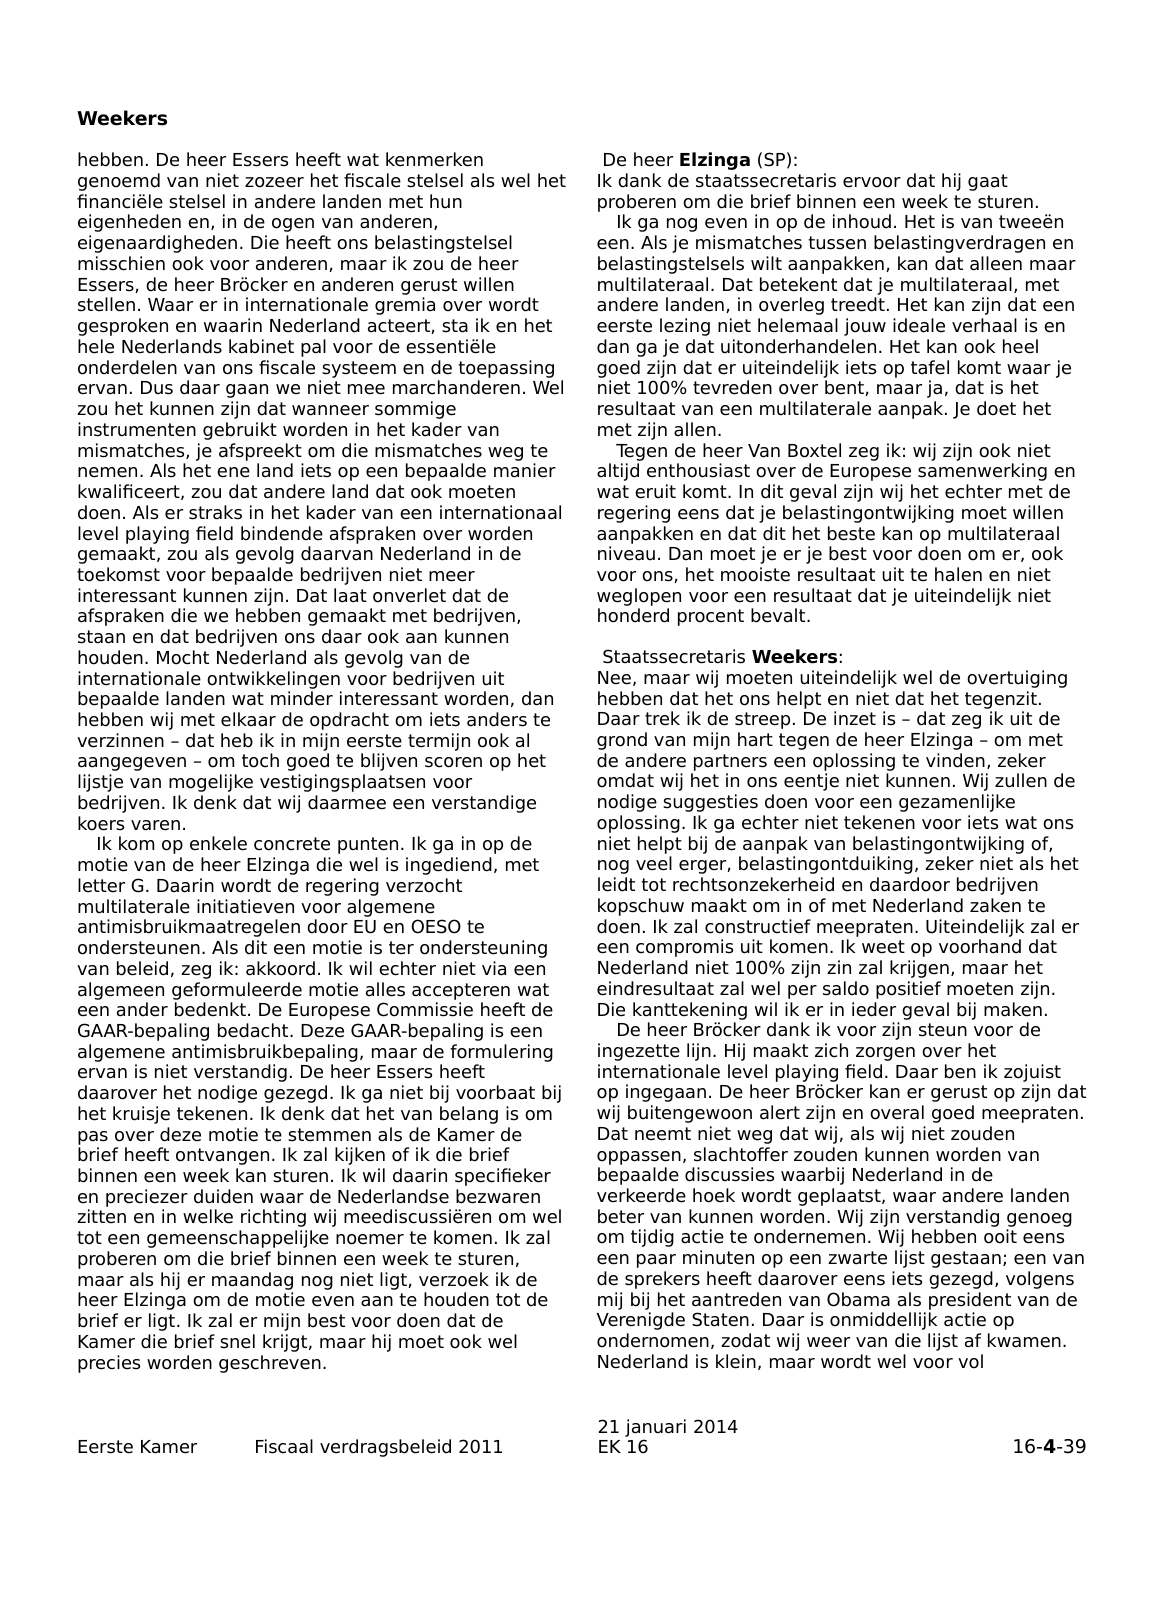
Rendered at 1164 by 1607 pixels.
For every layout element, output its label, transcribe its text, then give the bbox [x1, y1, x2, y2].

text hebben. De heer Essers heeft wat kenmerken genoemd van niet zozeer het fiscale stelsel als wel het financiële stelsel in andere landen met hun eigenheden en, in de ogen van anderen, eigenaardigheden. Die heeft ons belastingstelsel misschien ook voor anderen, maar ik zou de heer Essers, de heer Bröcker en anderen gerust willen stellen. Waar er in internationale gremia over wordt gesproken en waarin Nederland acteert, sta ik en het hele Nederlands kabinet pal voor de essentiële onderdelen van ons fiscale systeem en de toepassing ervan. Dus daar gaan we niet mee marchanderen. Wel zou het kunnen zijn dat wanneer sommige instrumenten gebruikt worden in het kader van mismatches, je afspreekt om die mismatches weg te nemen. Als het ene land iets op een bepaalde manier kwalificeert, zou dat andere land dat ook moeten doen. Als er straks in het kader van een internationaal level playing field bindende afspraken over worden gemaakt, zou als gevolg daarvan Nederland in de toekomst voor bepaalde bedrijven niet meer interessant kunnen zijn. Dat laat onverlet dat de afspraken die we hebben gemaakt met bedrijven, staan en dat bedrijven ons daar ook aan kunnen houden. Mocht Nederland als gevolg van de internationale ontwikkelingen voor bedrijven uit bepaalde landen wat minder interessant worden, dan hebben wij met elkaar de opdracht om iets anders te verzinnen – dat heb ik in mijn eerste termijn ook al aangegeven – om toch goed te blijven scoren op het lijstje van mogelijke vestigingsplaatsen voor bedrijven. Ik denk dat wij daarmee een verstandige koers varen. [77, 150, 567, 834]
text Tegen de heer Van Boxtel zeg ik: wij zijn ook niet altijd enthousiast over de Europese samenwerking en wat eruit komt. In dit geval zijn wij het echter met de regering eens dat je belastingontwijking moet willen aanpakken en dat dit het beste kan op multilateraal niveau. Dan moet je er je best voor doen om er, ook voor ons, het mooiste resultaat uit te halen en niet weglopen voor een resultaat dat je uiteindelijk niet honderd procent bevalt. [596, 440, 1087, 627]
text Nee, maar wij moeten uiteindelijk wel de overtuiging hebben dat het ons helpt en niet dat het tegenzit. Daar trek ik de streep. De inzet is – dat zeg ik uit de grond van mijn hart tegen de heer Elzinga – om met de andere partners een oplossing te vinden, zeker omdat wij het in ons eentje niet kunnen. Wij zullen de nodige suggesties doen voor een gezamenlijke oplossing. Ik ga echter niet tekenen voor iets wat ons niet helpt bij de aanpak van belastingontwijking of, nog veel erger, belastingontduiking, zeker niet als het leidt tot rechtsonzekerheid en daardoor bedrijven kopschuw maakt om in of met Nederland zaken te doen. Ik zal constructief meepraten. Uiteindelijk zal er een compromis uit komen. Ik weet op voorhand dat Nederland niet 100% zijn zin zal krijgen, maar het eindresultaat zal wel per saldo positief moeten zijn. Die kanttekening wil ik er in ieder geval bij maken. [596, 668, 1087, 1020]
text Staatssecretaris Weekers: [596, 647, 1087, 668]
text De heer Bröcker dank ik voor zijn steun voor de ingezette lijn. Hij maakt zich zorgen over het internationale level playing field. Daar ben ik zojuist op ingegaan. De heer Bröcker kan er gerust op zijn dat wij buitengewoon alert zijn en overal goed meepraten. Dat neemt niet weg dat wij, als wij niet zouden oppassen, slachtoffer zouden kunnen worden van bepaalde discussies waarbij Nederland in de verkeerde hoek wordt geplaatst, waar andere landen beter van kunnen worden. Wij zijn verstandig genoeg om tijdig actie te ondernemen. Wij hebben ooit eens een paar minuten op een zwarte lijst gestaan; een van de sprekers heeft daarover eens iets gezegd, volgens mij bij het aantreden van Obama als president van de Verenigde Staten. Daar is onmiddellijk actie op ondernomen, zodat wij weer van die lijst af kwamen. Nederland is klein, maar wordt wel voor vol [596, 1020, 1087, 1372]
text Ik dank de staatssecretaris ervoor dat hij gaat proberen om die brief binnen een week te sturen. [596, 171, 1087, 212]
text Ik ga nog even in op de inhoud. Het is van tweeën een. Als je mismatches tussen belastingverdragen en belastingstelsels wilt aanpakken, kan dat alleen maar multilateraal. Dat betekent dat je multilateraal, met andere landen, in overleg treedt. Het kan zijn dat een eerste lezing niet helemaal jouw ideale verhaal is en dan ga je dat uitonderhandelen. Het kan ook heel goed zijn dat er uiteindelijk iets op tafel komt waar je niet 100% tevreden over bent, maar ja, dat is het resultaat van een multilaterale aanpak. Je doet het met zijn allen. [596, 212, 1087, 440]
text Ik kom op enkele concrete punten. Ik ga in op de motie van de heer Elzinga die wel is ingediend, met letter G. Daarin wordt de regering verzocht multilaterale initiatieven voor algemene antimisbruikmaatregelen door EU en OESO te ondersteunen. Als dit een motie is ter ondersteuning van beleid, zeg ik: akkoord. Ik wil echter niet via een algemeen geformuleerde motie alles accepteren wat een ander bedenkt. De Europese Commissie heeft de GAAR-bepaling bedacht. Deze GAAR-bepaling is een algemene antimisbruikbepaling, maar de formulering ervan is niet verstandig. De heer Essers heeft daarover het nodige gezegd. Ik ga niet bij voorbaat bij het kruisje tekenen. Ik denk dat het van belang is om pas over deze motie te stemmen als de Kamer de brief heeft ontvangen. Ik zal kijken of ik die brief binnen een week kan sturen. Ik wil daarin specifieker en preciezer duiden waar de Nederlandse bezwaren zitten en in welke richting wij meediscussiëren om wel tot een gemeenschappelijke noemer te komen. Ik zal proberen om die brief binnen een week te sturen, maar als hij er maandag nog niet ligt, verzoek ik de heer Elzinga om de motie even aan te houden tot de brief er ligt. Ik zal er mijn best voor doen dat de Kamer die brief snel krijgt, maar hij moet ook wel precies worden geschreven. [77, 834, 567, 1373]
text De heer Elzinga (SP): [596, 150, 1087, 171]
